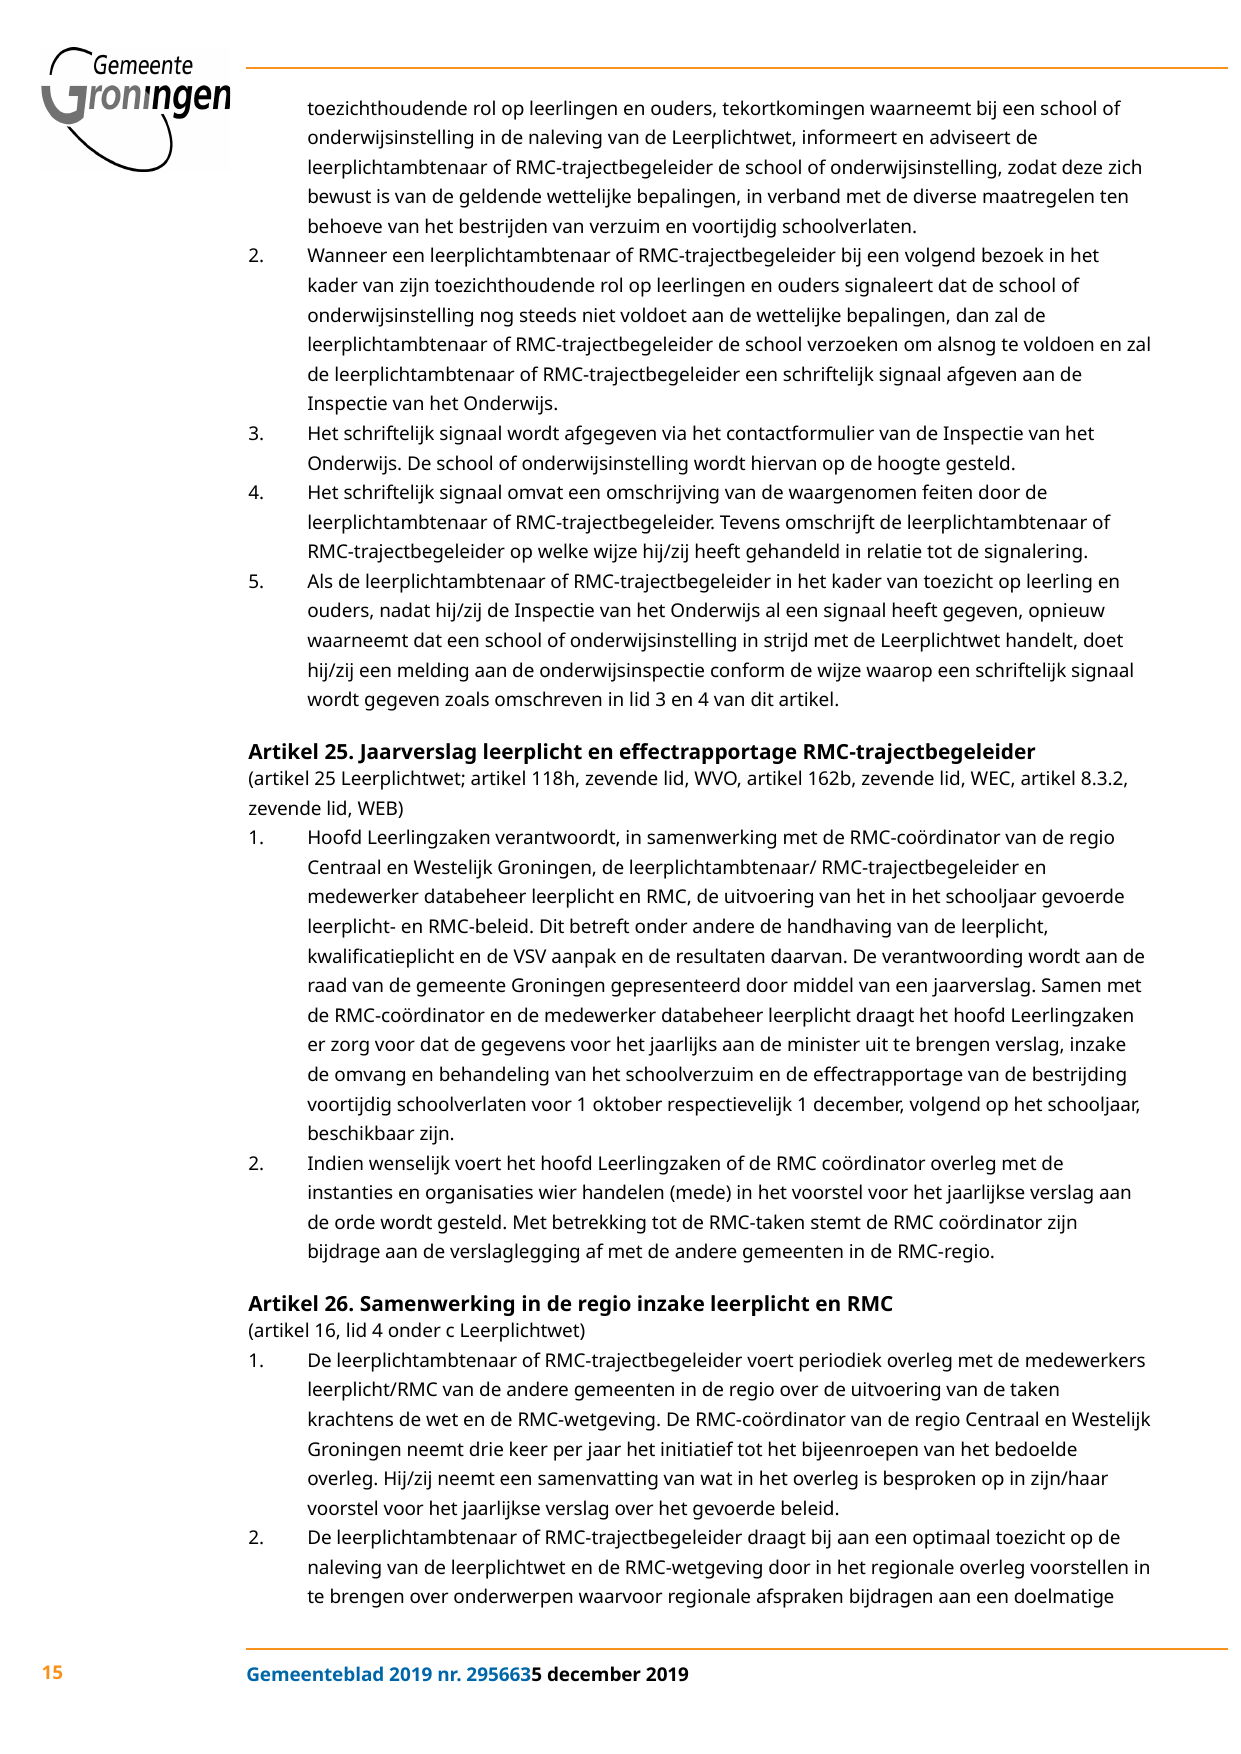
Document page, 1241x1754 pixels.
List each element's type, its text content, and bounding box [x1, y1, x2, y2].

list Hoofd Leerlingzaken verantwoordt, in samenwerking met de RMC-coördinator van de regio Centraal en Westelijk Groningen, de leerplichtambtenaar/ RMC-trajectbegeleider en medewerker databeheer leerplicht en RMC, de uitvoering van het in het schooljaar gevoerde leerplicht- en RMC-beleid. Dit betreft onder andere de handhaving van de leerplicht, kwalificatieplicht en de VSV aanpak en de resultaten daarvan. De verantwoording wordt aan de raad van de gemeente Groningen gepresenteerd door middel van een jaarverslag. Samen met de RMC-coördinator en de medewerker databeheer leerplicht draagt het hoofd Leerlingzaken er zorg voor dat de gegevens voor het jaarlijks aan de minister uit te brengen verslag, inzake de omvang en behandeling van het schoolverzuim en de effectrapportage van de bestrijding voortijdig schoolverlaten voor 1 oktober respectievelijk 1 december, volgend op het schooljaar, beschikbaar zijn. [248, 824, 1152, 1146]
list Het schriftelijk signaal omvat een omschrijving van de waargenomen feiten door de leerplichtambtenaar of RMC-trajectbegeleider. Tevens omschrijft de leerplichtambtenaar of RMC-trajectbegeleider op welke wijze hij/zij heeft gehandeld in relatie tot de signalering. [248, 479, 1152, 564]
list De leerplichtambtenaar of RMC-trajectbegeleider voert periodiek overleg met de medewerkers leerplicht/RMC van de andere gemeenten in de regio over de uitvoering van de taken krachtens de wet en de RMC-wetgeving. De RMC-coördinator van de regio Centraal en Westelijk Groningen neemt drie keer per jaar het initiatief tot het bijeenroepen van het bedoelde overleg. Hij/zij neemt een samenvatting van wat in het overleg is besproken op in zijn/haar voorstel voor het jaarlijkse verslag over het gevoerde beleid. [248, 1347, 1152, 1521]
list Wanneer een leerplichtambtenaar of RMC-trajectbegeleider bij een volgend bezoek in het kader van zijn toezichthoudende rol op leerlingen en ouders signaleert dat de school of onderwijsinstelling nog steeds niet voldoet aan de wettelijke bepalingen, dan zal de leerplichtambtenaar of RMC-trajectbegeleider de school verzoeken om alsnog te voldoen en zal de leerplichtambtenaar of RMC-trajectbegeleider een schriftelijk signaal afgeven aan de Inspectie van het Onderwijs. [248, 243, 1152, 416]
text (artikel 25 Leerplichtwet; artikel 118h, zevende lid, WVO, artikel 162b, zevende lid, WEC, artikel 8.3.2, zevende lid, WEB) [248, 765, 1152, 821]
text Artikel 26. Samenwerking in de regio inzake leerplicht en RMC [248, 1289, 1152, 1317]
text Artikel 25. Jaarverslag leerplicht en effectrapportage RMC-trajectbegeleider [248, 737, 1152, 765]
list Indien wenselijk voert het hoofd Leerlingzaken of de RMC coördinator overleg met de instanties en organisaties wier handelen (mede) in het voorstel voor het jaarlijkse verslag aan de orde wordt gesteld. Met betrekking tot de RMC-taken stemt de RMC coördinator zijn bijdrage aan de verslaglegging af met de andere gemeenten in de RMC-regio. [248, 1150, 1152, 1264]
list Het schriftelijk signaal wordt afgegeven via het contactformulier van de Inspectie van het Onderwijs. De school of onderwijsinstelling wordt hiervan op de hoogte gesteld. [248, 420, 1152, 476]
text (artikel 16, lid 4 onder c Leerplichtwet) [248, 1317, 1152, 1343]
list Als de leerplichtambtenaar of RMC-trajectbegeleider in het kader van toezicht op leerling en ouders, nadat hij/zij de Inspectie van het Onderwijs al een signaal heeft gegeven, opnieuw waarneemt dat een school of onderwijsinstelling in strijd met de Leerplichtwet handelt, doet hij/zij een melding aan de onderwijsinspectie conform de wijze waarop een schriftelijk signaal wordt gegeven zoals omschreven in lid 3 en 4 van dit artikel. [248, 568, 1152, 712]
list De leerplichtambtenaar of RMC-trajectbegeleider draagt bij aan een optimaal toezicht op de naleving van de leerplichtwet en de RMC-wetgeving door in het regionale overleg voorstellen in te brengen over onderwerpen waarvoor regionale afspraken bijdragen aan een doelmatige [248, 1524, 1152, 1609]
list toezichthoudende rol op leerlingen en ouders, tekortkomingen waarneemt bij een school of onderwijsinstelling in de naleving van de Leerplichtwet, informeert en adviseert de leerplichtambtenaar of RMC-trajectbegeleider de school of onderwijsinstelling, zodat deze zich bewust is van de geldende wettelijke bepalingen, in verband met de diverse maatregelen ten behoeve van het bestrijden van verzuim en voortijdig schoolverlaten. [248, 95, 1152, 239]
picture [41, 47, 231, 172]
